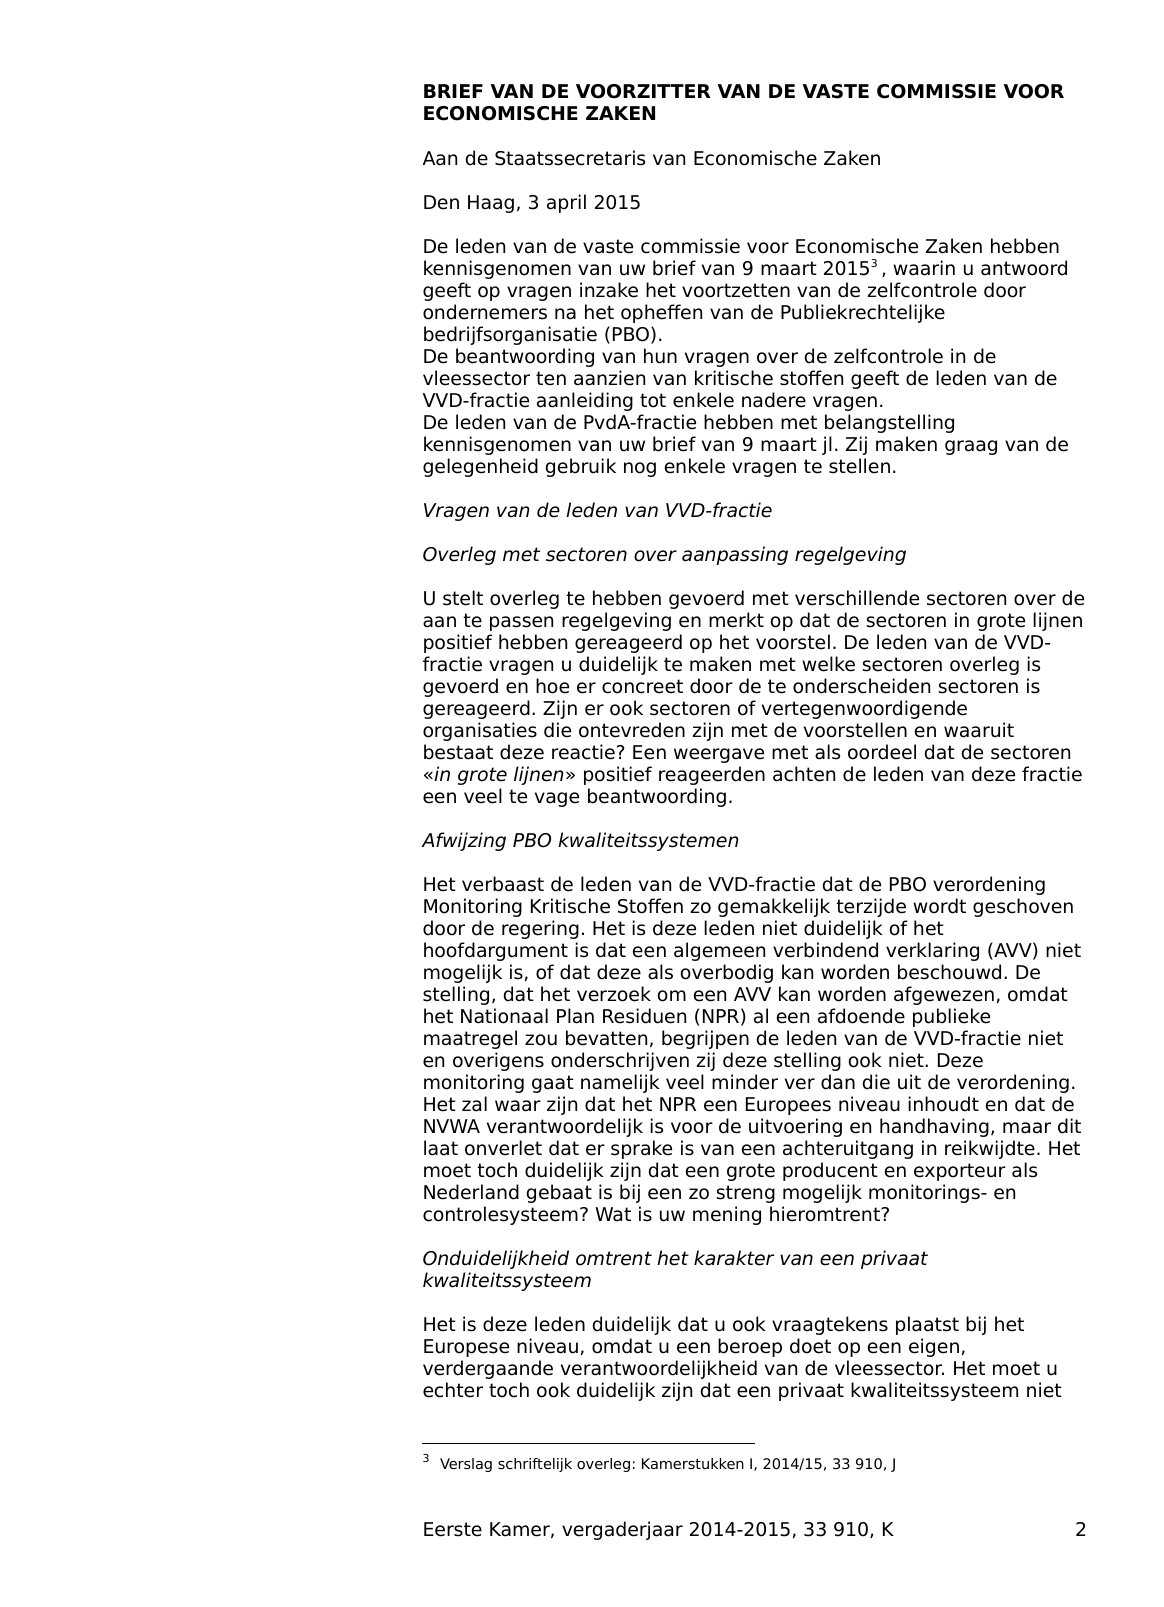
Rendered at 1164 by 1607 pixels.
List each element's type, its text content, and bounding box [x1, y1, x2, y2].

text Aan de Staatssecretaris van Economische Zaken [422, 147, 1087, 169]
text Verslag schriftelijk overleg: Kamerstukken I, 2014/15, 33 910, J [422, 1452, 1087, 1474]
subtitle Vragen van de leden van VVD-fractie [422, 500, 1087, 522]
text De leden van de vaste commissie voor Economische Zaken hebben kennisgenomen van uw brief van 9 maart 2015, waarin u antwoord geeft op vragen inzake het voortzetten van de zelfcontrole door ondernemers na het opheffen van de Publiekrechtelijke bedrijfsorganisatie (PBO). [422, 236, 1087, 346]
text Den Haag, 3 april 2015 [422, 192, 1087, 213]
text De beantwoording van hun vragen over de zelfcontrole in de vleessector ten aanzien van kritische stoffen geeft de leden van de VVD-fractie aanleiding tot enkele nadere vragen. [422, 346, 1087, 412]
text Het is deze leden duidelijk dat u ook vraagtekens plaatst bij het Europese niveau, omdat u een beroep doet op een eigen, verdergaande verantwoordelijkheid van de vleessector. Het moet u echter toch ook duidelijk zijn dat een privaat kwaliteitssysteem niet [422, 1314, 1087, 1402]
subtitle Onduidelijkheid omtrent het karakter van een privaat kwaliteitssysteem [422, 1248, 1087, 1292]
text U stelt overleg te hebben gevoerd met verschillende sectoren over de aan te passen regelgeving en merkt op dat de sectoren in grote lijnen positief hebben gereageerd op het voorstel. De leden van de VVD-fractie vragen u duidelijk te maken met welke sectoren overleg is gevoerd en hoe er concreet door de te onderscheiden sectoren is gereageerd. Zijn er ook sectoren of vertegenwoordigende organisaties die ontevreden zijn met de voorstellen en waaruit bestaat deze reactie? Een weergave met als oordeel dat de sectoren «in grote lijnen» positief reageerden achten de leden van deze fractie een veel te vage beantwoording. [422, 588, 1087, 808]
subtitle Overleg met sectoren over aanpassing regelgeving [422, 544, 1087, 566]
subtitle Afwijzing PBO kwaliteitssystemen [422, 830, 1087, 852]
text Het verbaast de leden van de VVD-fractie dat de PBO verordening Monitoring Kritische Stoffen zo gemakkelijk terzijde wordt geschoven door de regering. Het is deze leden niet duidelijk of het hoofdargument is dat een algemeen verbindend verklaring (AVV) niet mogelijk is, of dat deze als overbodig kan worden beschouwd. De stelling, dat het verzoek om een AVV kan worden afgewezen, omdat het Nationaal Plan Residuen (NPR) al een afdoende publieke maatregel zou bevatten, begrijpen de leden van de VVD-fractie niet en overigens onderschrijven zij deze stelling ook niet. Deze monitoring gaat namelijk veel minder ver dan die uit de verordening. Het zal waar zijn dat het NPR een Europees niveau inhoudt en dat de NVWA verantwoordelijk is voor de uitvoering en handhaving, maar dit laat onverlet dat er sprake is van een achteruitgang in reikwijdte. Het moet toch duidelijk zijn dat een grote producent en exporteur als Nederland gebaat is bij een zo streng mogelijk monitorings- en controlesysteem? Wat is uw mening hieromtrent? [422, 874, 1087, 1226]
subtitle BRIEF VAN DE VOORZITTER VAN DE VASTE COMMISSIE VOOR ECONOMISCHE ZAKEN [422, 81, 1087, 125]
text De leden van de PvdA-fractie hebben met belangstelling kennisgenomen van uw brief van 9 maart jl. Zij maken graag van de gelegenheid gebruik nog enkele vragen te stellen. [422, 412, 1087, 477]
